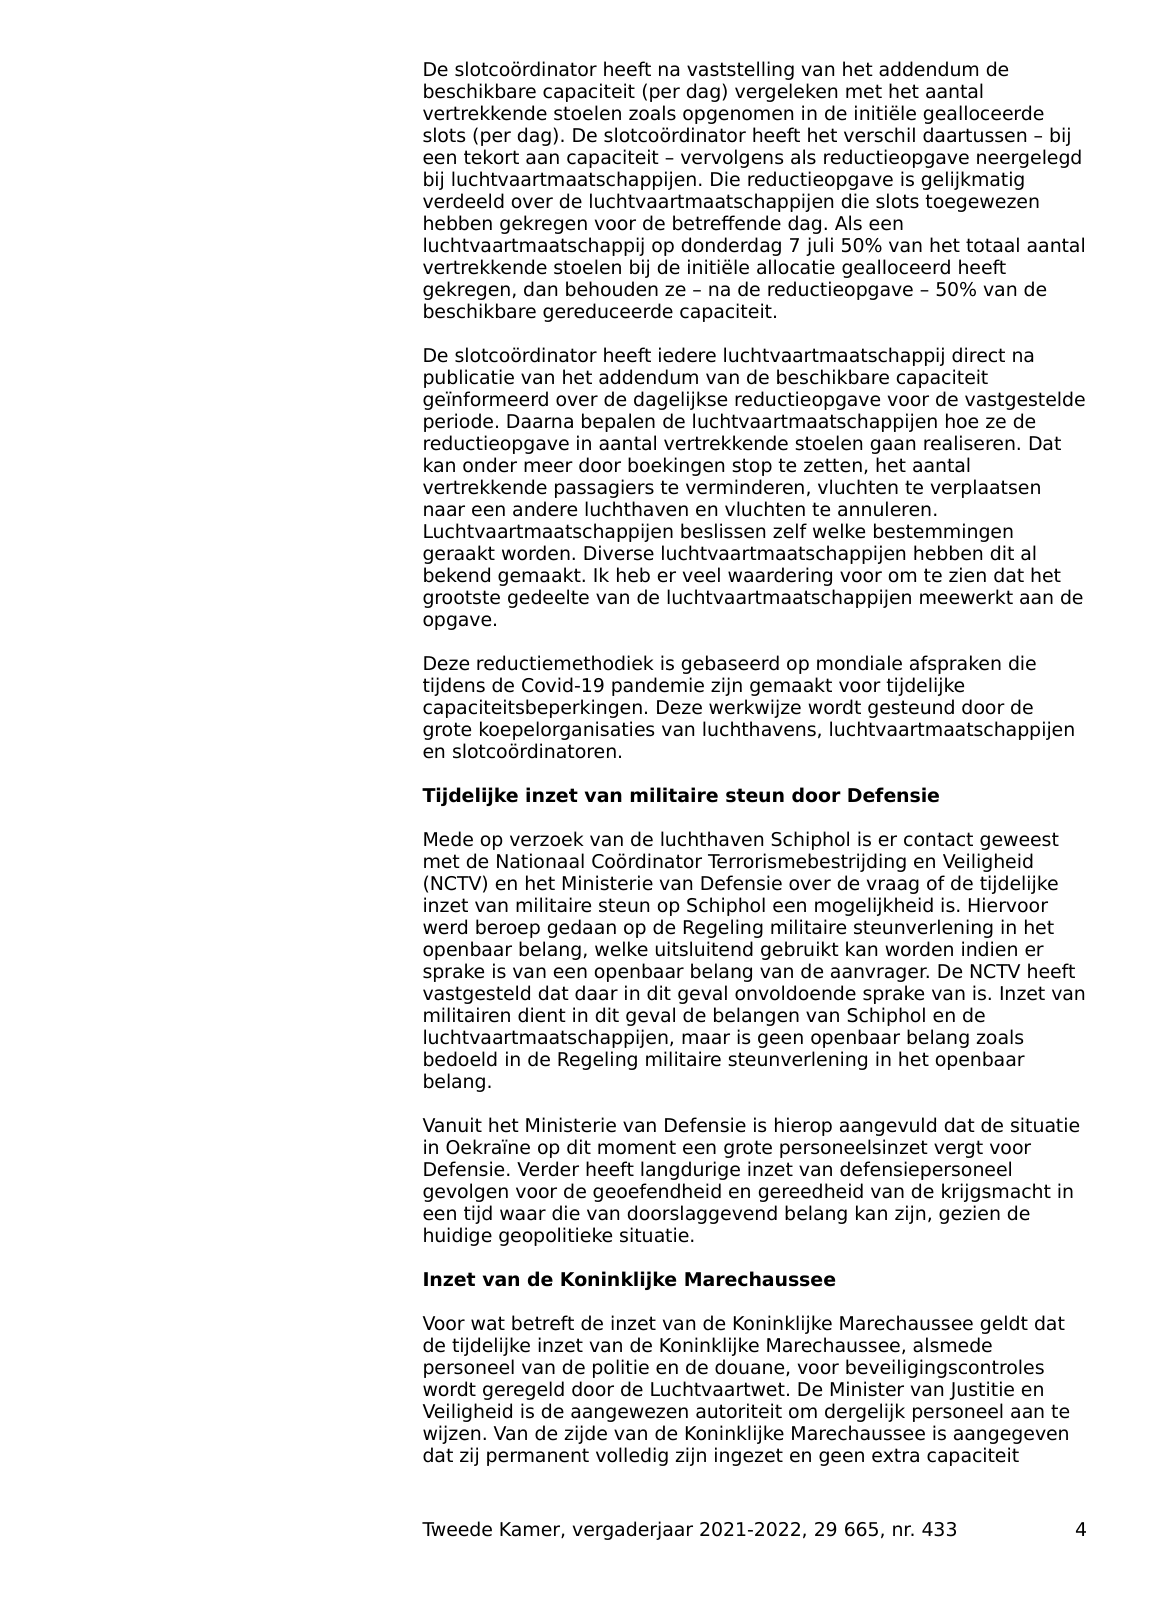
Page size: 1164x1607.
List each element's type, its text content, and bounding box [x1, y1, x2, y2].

text De slotcoördinator heeft na vaststelling van het addendum de beschikbare capaciteit (per dag) vergeleken met het aantal vertrekkende stoelen zoals opgenomen in de initiële gealloceerde slots (per dag). De slotcoördinator heeft het verschil daartussen – bij een tekort aan capaciteit – vervolgens als reductieopgave neergelegd bij luchtvaartmaatschappijen. Die reductieopgave is gelijkmatig verdeeld over de luchtvaartmaatschappijen die slots toegewezen hebben gekregen voor de betreffende dag. Als een luchtvaartmaatschappij op donderdag 7 juli 50% van het totaal aantal vertrekkende stoelen bij de initiële allocatie gealloceerd heeft gekregen, dan behouden ze – na de reductieopgave – 50% van de beschikbare gereduceerde capaciteit. [422, 59, 1087, 323]
text Vanuit het Ministerie van Defensie is hierop aangevuld dat de situatie in Oekraïne op dit moment een grote personeelsinzet vergt voor Defensie. Verder heeft langdurige inzet van defensiepersoneel gevolgen voor de geoefendheid en gereedheid van de krijgsmacht in een tijd waar die van doorslaggevend belang kan zijn, gezien de huidige geopolitieke situatie. [422, 1115, 1087, 1247]
text Mede op verzoek van de luchthaven Schiphol is er contact geweest met de Nationaal Coördinator Terrorismebestrijding en Veiligheid (NCTV) en het Ministerie van Defensie over de vraag of de tijdelijke inzet van militaire steun op Schiphol een mogelijkheid is. Hiervoor werd beroep gedaan op de Regeling militaire steunverlening in het openbaar belang, welke uitsluitend gebruikt kan worden indien er sprake is van een openbaar belang van de aanvrager. De NCTV heeft vastgesteld dat daar in dit geval onvoldoende sprake van is. Inzet van militairen dient in dit geval de belangen van Schiphol en de luchtvaartmaatschappijen, maar is geen openbaar belang zoals bedoeld in de Regeling militaire steunverlening in het openbaar belang. [422, 829, 1087, 1093]
text Deze reductiemethodiek is gebaseerd op mondiale afspraken die tijdens de Covid-19 pandemie zijn gemaakt voor tijdelijke capaciteitsbeperkingen. Deze werkwijze wordt gesteund door de grote koepelorganisaties van luchthavens, luchtvaartmaatschappijen en slotcoördinatoren. [422, 653, 1087, 763]
subtitle Tijdelijke inzet van militaire steun door Defensie [422, 785, 1087, 807]
text De slotcoördinator heeft iedere luchtvaartmaatschappij direct na publicatie van het addendum van de beschikbare capaciteit geïnformeerd over de dagelijkse reductieopgave voor de vastgestelde periode. Daarna bepalen de luchtvaartmaatschappijen hoe ze de reductieopgave in aantal vertrekkende stoelen gaan realiseren. Dat kan onder meer door boekingen stop te zetten, het aantal vertrekkende passagiers te verminderen, vluchten te verplaatsen naar een andere luchthaven en vluchten te annuleren. Luchtvaartmaatschappijen beslissen zelf welke bestemmingen geraakt worden. Diverse luchtvaartmaatschappijen hebben dit al bekend gemaakt. Ik heb er veel waardering voor om te zien dat het grootste gedeelte van de luchtvaartmaatschappijen meewerkt aan de opgave. [422, 345, 1087, 631]
text Voor wat betreft de inzet van de Koninklijke Marechaussee geldt dat de tijdelijke inzet van de Koninklijke Marechaussee, alsmede personeel van de politie en de douane, voor beveiligingscontroles wordt geregeld door de Luchtvaartwet. De Minister van Justitie en Veiligheid is de aangewezen autoriteit om dergelijk personeel aan te wijzen. Van de zijde van de Koninklijke Marechaussee is aangegeven dat zij permanent volledig zijn ingezet en geen extra capaciteit [422, 1313, 1087, 1467]
subtitle Inzet van de Koninklijke Marechaussee [422, 1269, 1087, 1291]
